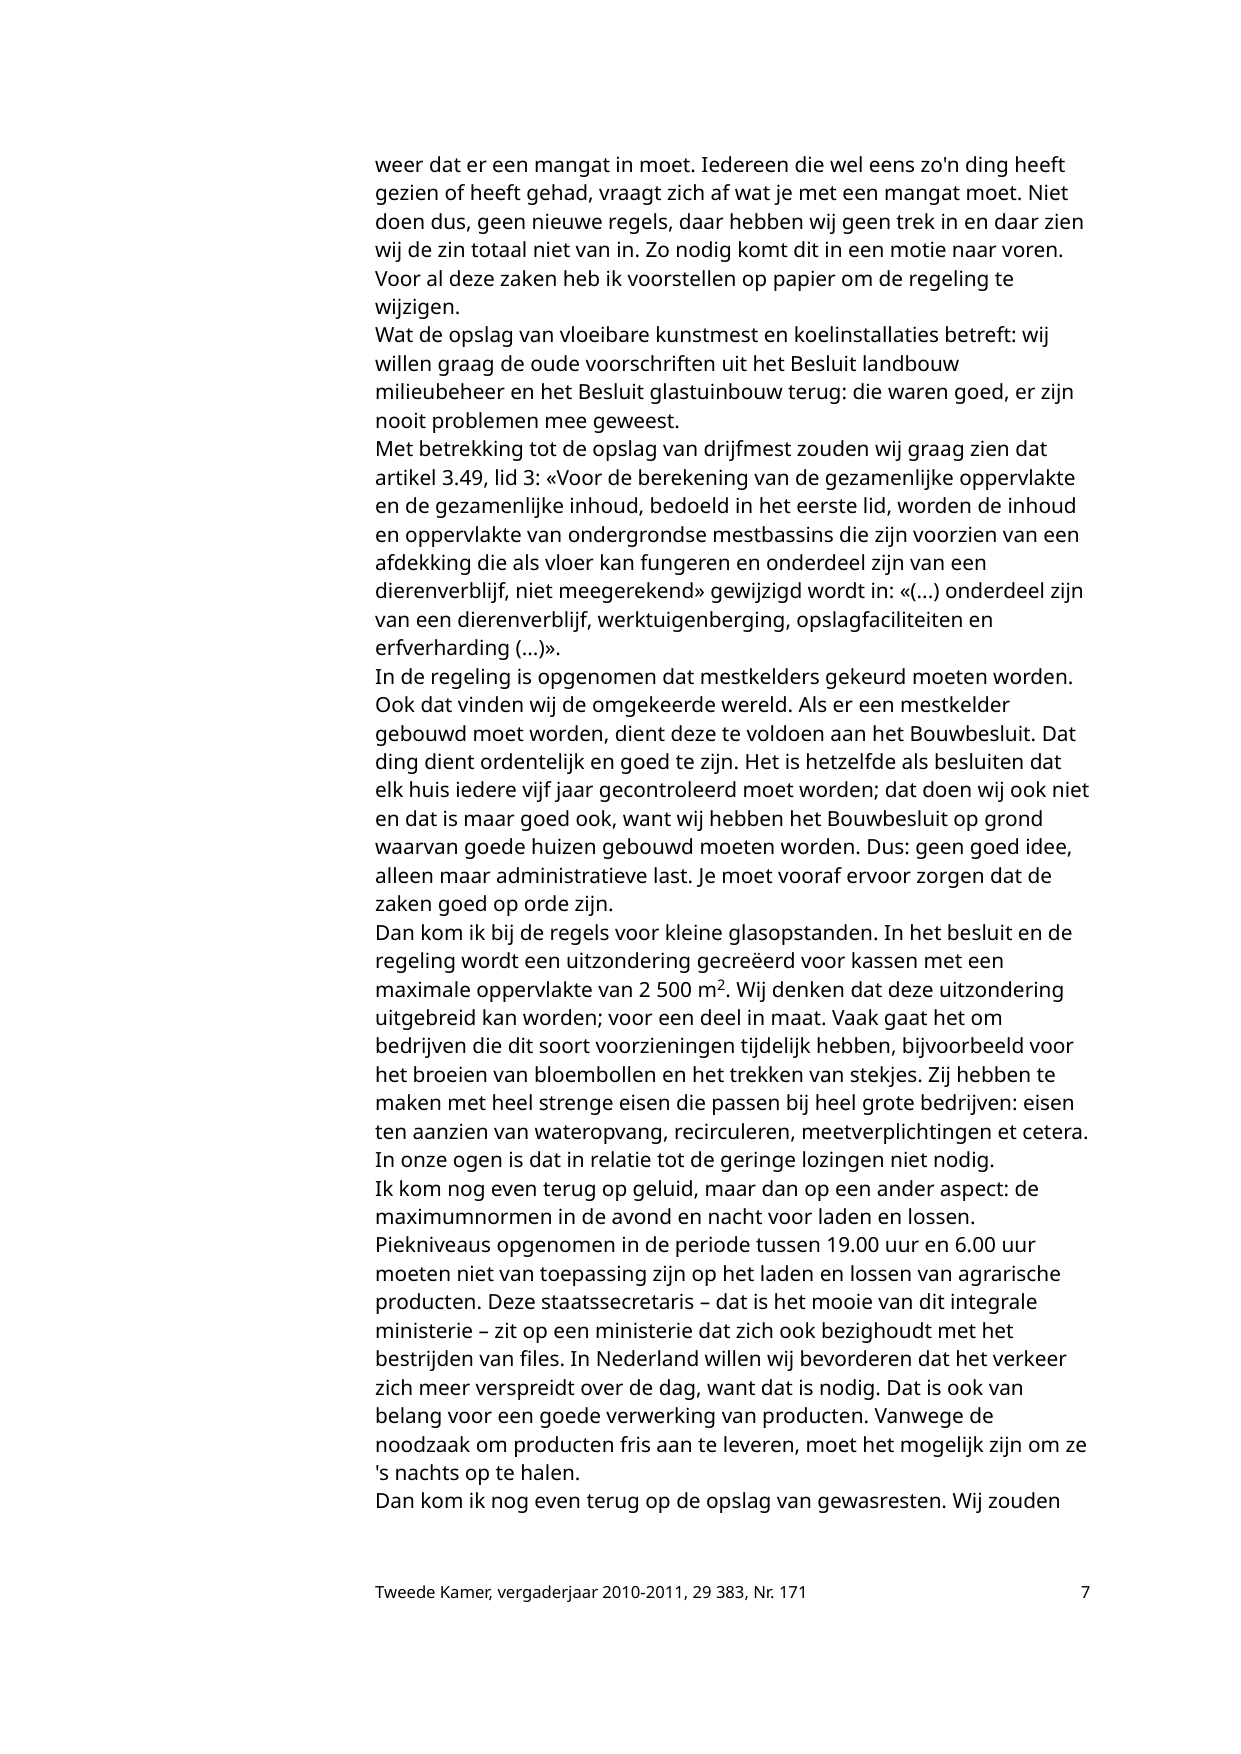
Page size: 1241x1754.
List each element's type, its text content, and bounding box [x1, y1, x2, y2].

text Dan kom ik nog even terug op de opslag van gewasresten. Wij zouden [375, 1487, 1090, 1515]
text Met betrekking tot de opslag van drijfmest zouden wij graag zien dat artikel 3.49, lid 3: «Voor de berekening van de gezamenlijke oppervlakte en de gezamenlijke inhoud, bedoeld in het eerste lid, worden de inhoud en oppervlakte van ondergrondse mestbassins die zijn voorzien van een afdekking die als vloer kan fungeren en onderdeel zijn van een dierenverblijf, niet meegerekend» gewijzigd wordt in: «(...) onderdeel zijn van een dierenverblijf, werktuigenberging, opslagfaciliteiten en erfverharding (...)». [375, 434, 1090, 662]
text weer dat er een mangat in moet. Iedereen die wel eens zo'n ding heeft gezien of heeft gehad, vraagt zich af wat je met een mangat moet. Niet doen dus, geen nieuwe regels, daar hebben wij geen trek in en daar zien wij de zin totaal niet van in. Zo nodig komt dit in een motie naar voren. Voor al deze zaken heb ik voorstellen op papier om de regeling te wijzigen. [375, 150, 1090, 321]
text Dan kom ik bij de regels voor kleine glasopstanden. In het besluit en de regeling wordt een uitzondering gecreëerd voor kassen met een maximale oppervlakte van 2 500 m2. Wij denken dat deze uitzondering uitgebreid kan worden; voor een deel in maat. Vaak gaat het om bedrijven die dit soort voorzieningen tijdelijk hebben, bijvoorbeeld voor het broeien van bloembollen en het trekken van stekjes. Zij hebben te maken met heel strenge eisen die passen bij heel grote bedrijven: eisen ten aanzien van wateropvang, recirculeren, meetverplichtingen et cetera. In onze ogen is dat in relatie tot de geringe lozingen niet nodig. [375, 918, 1090, 1174]
text Wat de opslag van vloeibare kunstmest en koelinstallaties betreft: wij willen graag de oude voorschriften uit het Besluit landbouw milieubeheer en het Besluit glastuinbouw terug: die waren goed, er zijn nooit problemen mee geweest. [375, 321, 1090, 434]
text Ik kom nog even terug op geluid, maar dan op een ander aspect: de maximumnormen in de avond en nacht voor laden en lossen. Piekniveaus opgenomen in de periode tussen 19.00 uur en 6.00 uur moeten niet van toepassing zijn op het laden en lossen van agrarische producten. Deze staatssecretaris – dat is het mooie van dit integrale ministerie – zit op een ministerie dat zich ook bezighoudt met het bestrijden van files. In Nederland willen wij bevorderen dat het verkeer zich meer verspreidt over de dag, want dat is nodig. Dat is ook van belang voor een goede verwerking van producten. Vanwege de noodzaak om producten fris aan te leveren, moet het mogelijk zijn om ze 's nachts op te halen. [375, 1174, 1090, 1487]
text In de regeling is opgenomen dat mestkelders gekeurd moeten worden. Ook dat vinden wij de omgekeerde wereld. Als er een mestkelder gebouwd moet worden, dient deze te voldoen aan het Bouwbesluit. Dat ding dient ordentelijk en goed te zijn. Het is hetzelfde als besluiten dat elk huis iedere vijf jaar gecontroleerd moet worden; dat doen wij ook niet en dat is maar goed ook, want wij hebben het Bouwbesluit op grond waarvan goede huizen gebouwd moeten worden. Dus: geen goed idee, alleen maar administratieve last. Je moet vooraf ervoor zorgen dat de zaken goed op orde zijn. [375, 662, 1090, 918]
